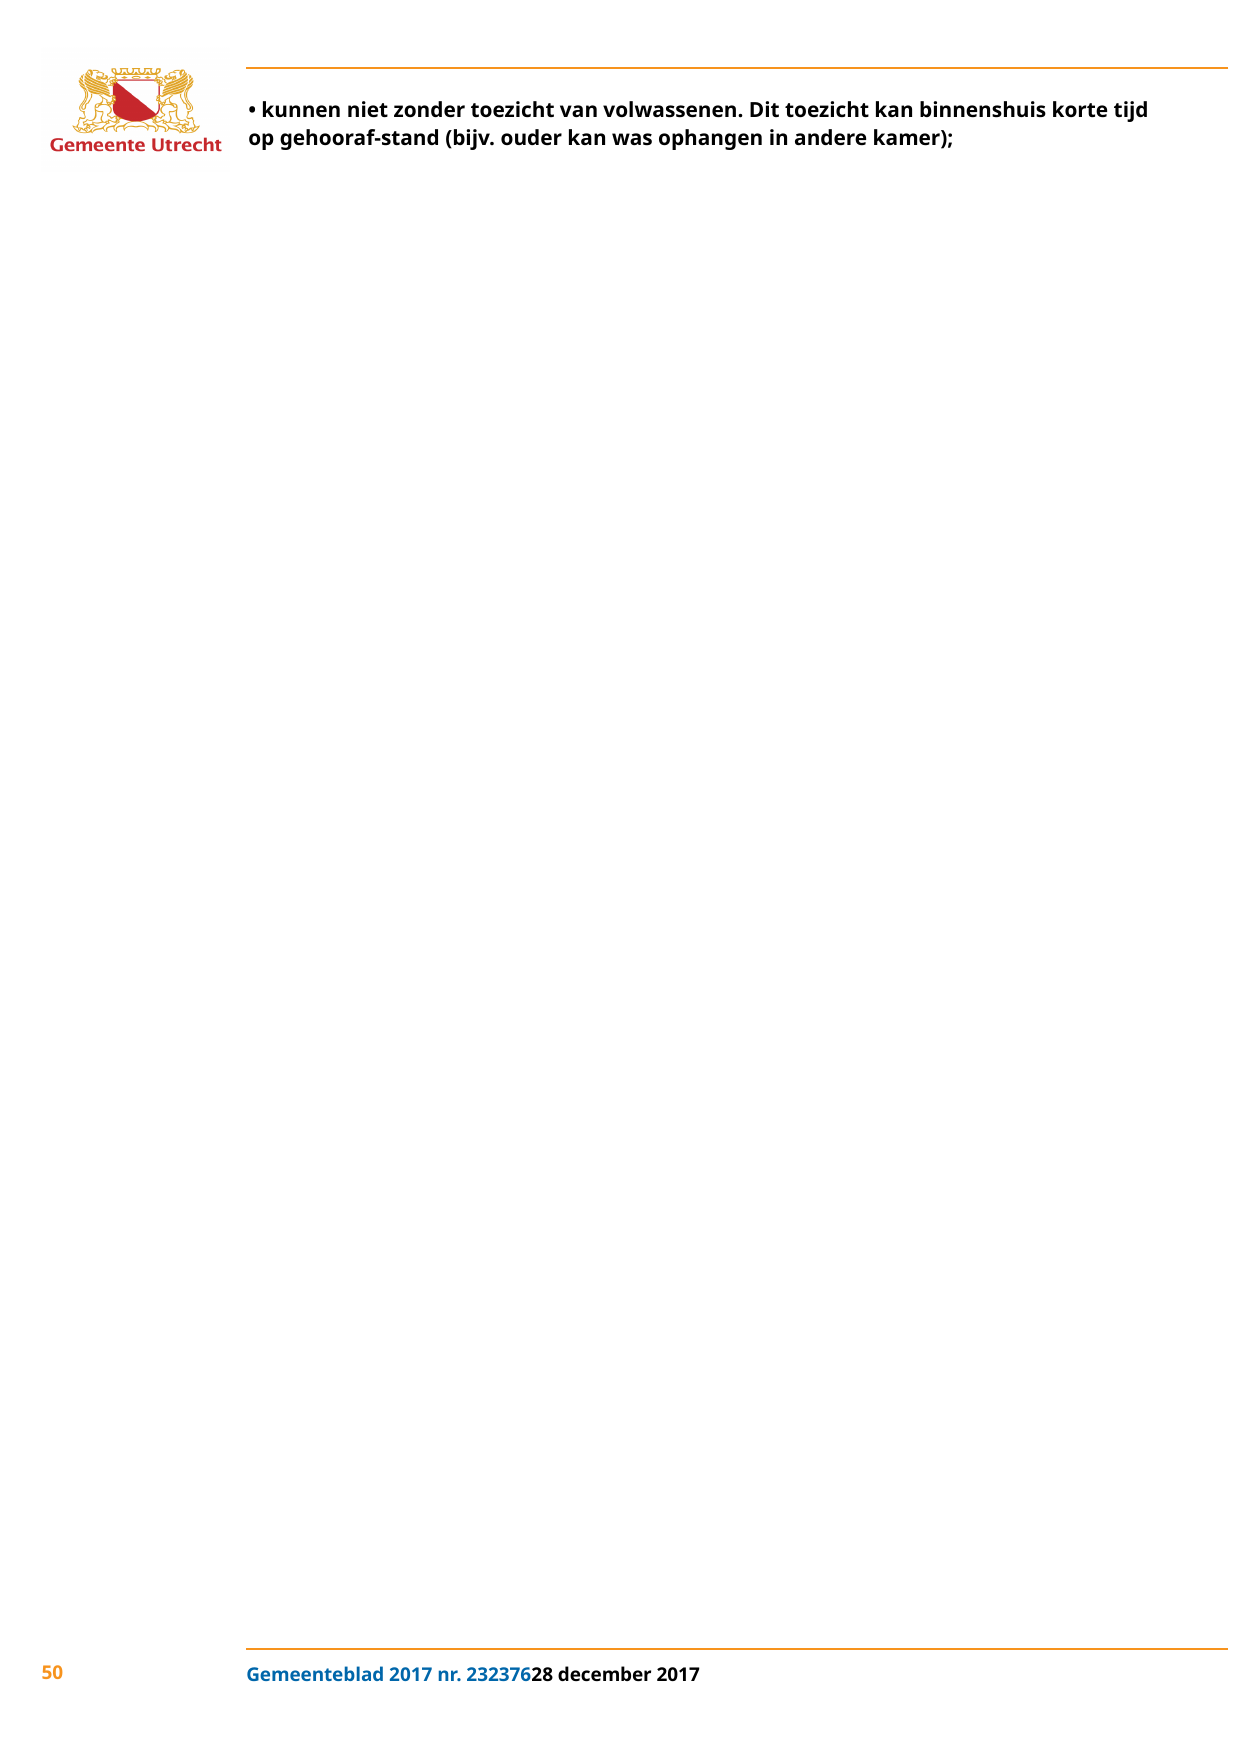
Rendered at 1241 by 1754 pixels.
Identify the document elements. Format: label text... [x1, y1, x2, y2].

text • kunnen niet zonder toezicht van volwassenen. Dit toezicht kan binnenshuis korte tijd op gehooraf-stand (bijv. ouder kan was ophangen in andere kamer); [248, 95, 1152, 152]
picture [41, 47, 231, 172]
